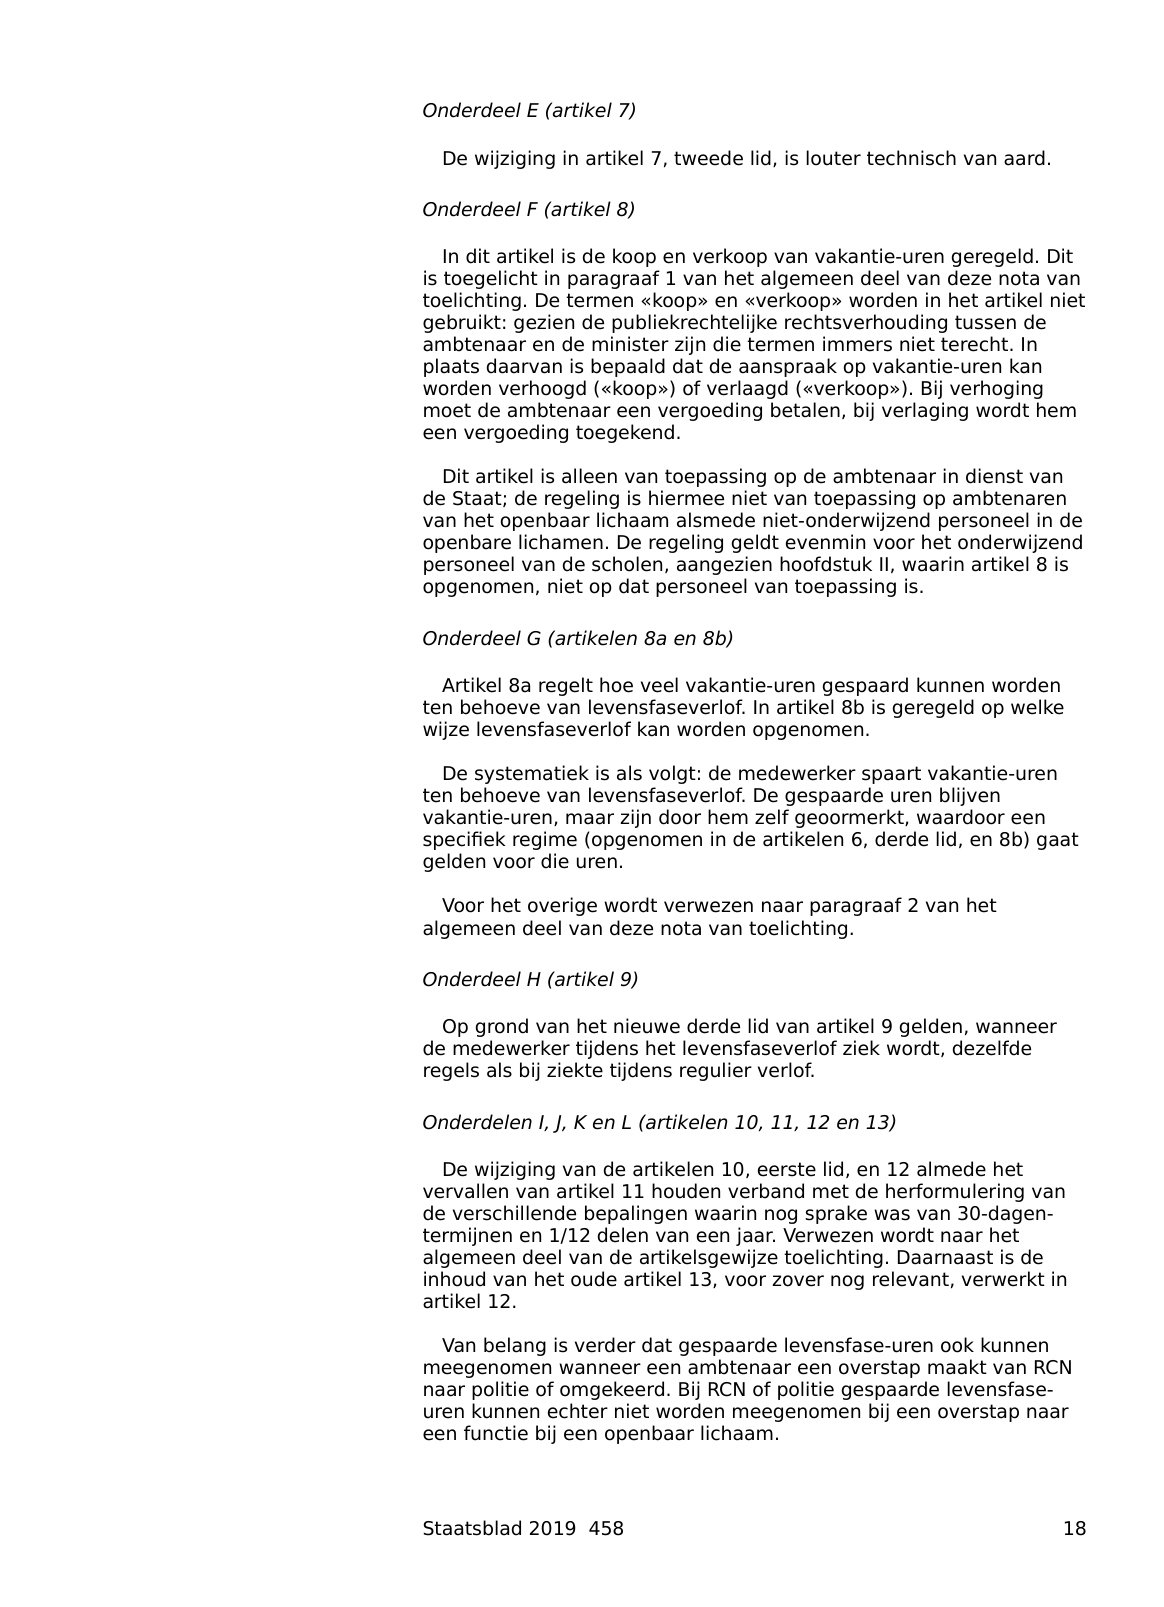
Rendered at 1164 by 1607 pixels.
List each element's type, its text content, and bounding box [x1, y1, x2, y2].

text Van belang is verder dat gespaarde levensfase-uren ook kunnen meegenomen wanneer een ambtenaar een overstap maakt van RCN naar politie of omgekeerd. Bij RCN of politie gespaarde levensfase-uren kunnen echter niet worden meegenomen bij een overstap naar een functie bij een openbaar lichaam. [422, 1335, 1087, 1445]
text Artikel 8a regelt hoe veel vakantie-uren gespaard kunnen worden ten behoeve van levensfaseverlof. In artikel 8b is geregeld op welke wijze levensfaseverlof kan worden opgenomen. [422, 675, 1087, 741]
subtitle Onderdeel E (artikel 7) [422, 100, 1087, 122]
subtitle Onderdeel H (artikel 9) [422, 969, 1087, 991]
text Dit artikel is alleen van toepassing op de ambtenaar in dienst van de Staat; de regeling is hiermee niet van toepassing op ambtenaren van het openbaar lichaam alsmede niet-onderwijzend personeel in de openbare lichamen. De regeling geldt evenmin voor het onderwijzend personeel van de scholen, aangezien hoofdstuk II, waarin artikel 8 is opgenomen, niet op dat personeel van toepassing is. [422, 466, 1087, 598]
text Voor het overige wordt verwezen naar paragraaf 2 van het algemeen deel van deze nota van toelichting. [422, 895, 1087, 939]
text In dit artikel is de koop en verkoop van vakantie-uren geregeld. Dit is toegelicht in paragraaf 1 van het algemeen deel van deze nota van toelichting. De termen «koop» en «verkoop» worden in het artikel niet gebruikt: gezien de publiekrechtelijke rechtsverhouding tussen de ambtenaar en de minister zijn die termen immers niet terecht. In plaats daarvan is bepaald dat de aanspraak op vakantie-uren kan worden verhoogd («koop») of verlaagd («verkoop»). Bij verhoging moet de ambtenaar een vergoeding betalen, bij verlaging wordt hem een vergoeding toegekend. [422, 246, 1087, 444]
text De wijziging van de artikelen 10, eerste lid, en 12 almede het vervallen van artikel 11 houden verband met de herformulering van de verschillende bepalingen waarin nog sprake was van 30-dagen-termijnen en 1/12 delen van een jaar. Verwezen wordt naar het algemeen deel van de artikelsgewijze toelichting. Daarnaast is de inhoud van het oude artikel 13, voor zover nog relevant, verwerkt in artikel 12. [422, 1159, 1087, 1313]
text Op grond van het nieuwe derde lid van artikel 9 gelden, wanneer de medewerker tijdens het levensfaseverlof ziek wordt, dezelfde regels als bij ziekte tijdens regulier verlof. [422, 1016, 1087, 1082]
subtitle Onderdeel G (artikelen 8a en 8b) [422, 628, 1087, 650]
subtitle Onderdeel F (artikel 8) [422, 199, 1087, 221]
subtitle Onderdelen I, J, K en L (artikelen 10, 11, 12 en 13) [422, 1112, 1087, 1134]
text De wijziging in artikel 7, tweede lid, is louter technisch van aard. [422, 147, 1087, 169]
text De systematiek is als volgt: de medewerker spaart vakantie-uren ten behoeve van levensfaseverlof. De gespaarde uren blijven vakantie-uren, maar zijn door hem zelf geoormerkt, waardoor een specifiek regime (opgenomen in de artikelen 6, derde lid, en 8b) gaat gelden voor die uren. [422, 763, 1087, 873]
